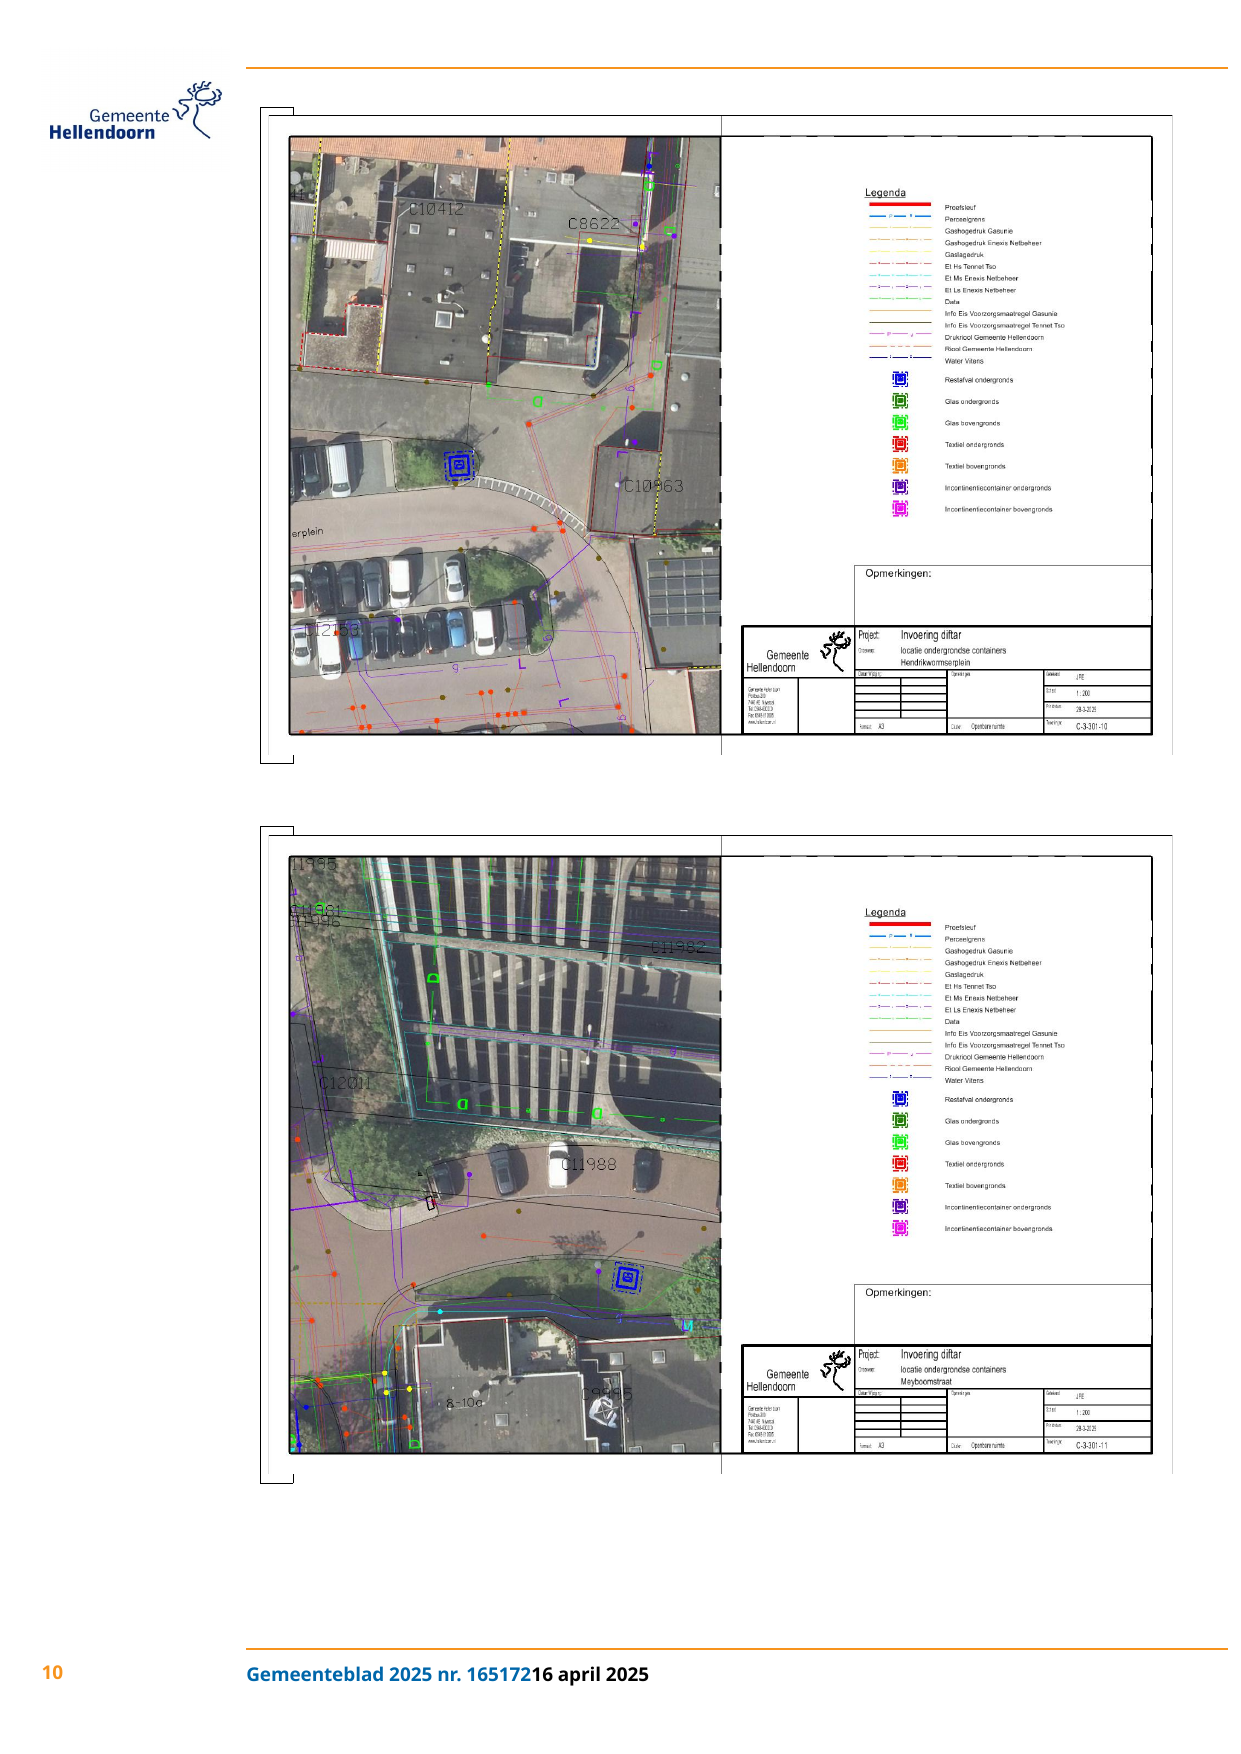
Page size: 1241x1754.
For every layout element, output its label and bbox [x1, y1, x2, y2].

picture [268, 115, 1173, 755]
picture [41, 47, 231, 172]
picture [268, 835, 1173, 1474]
